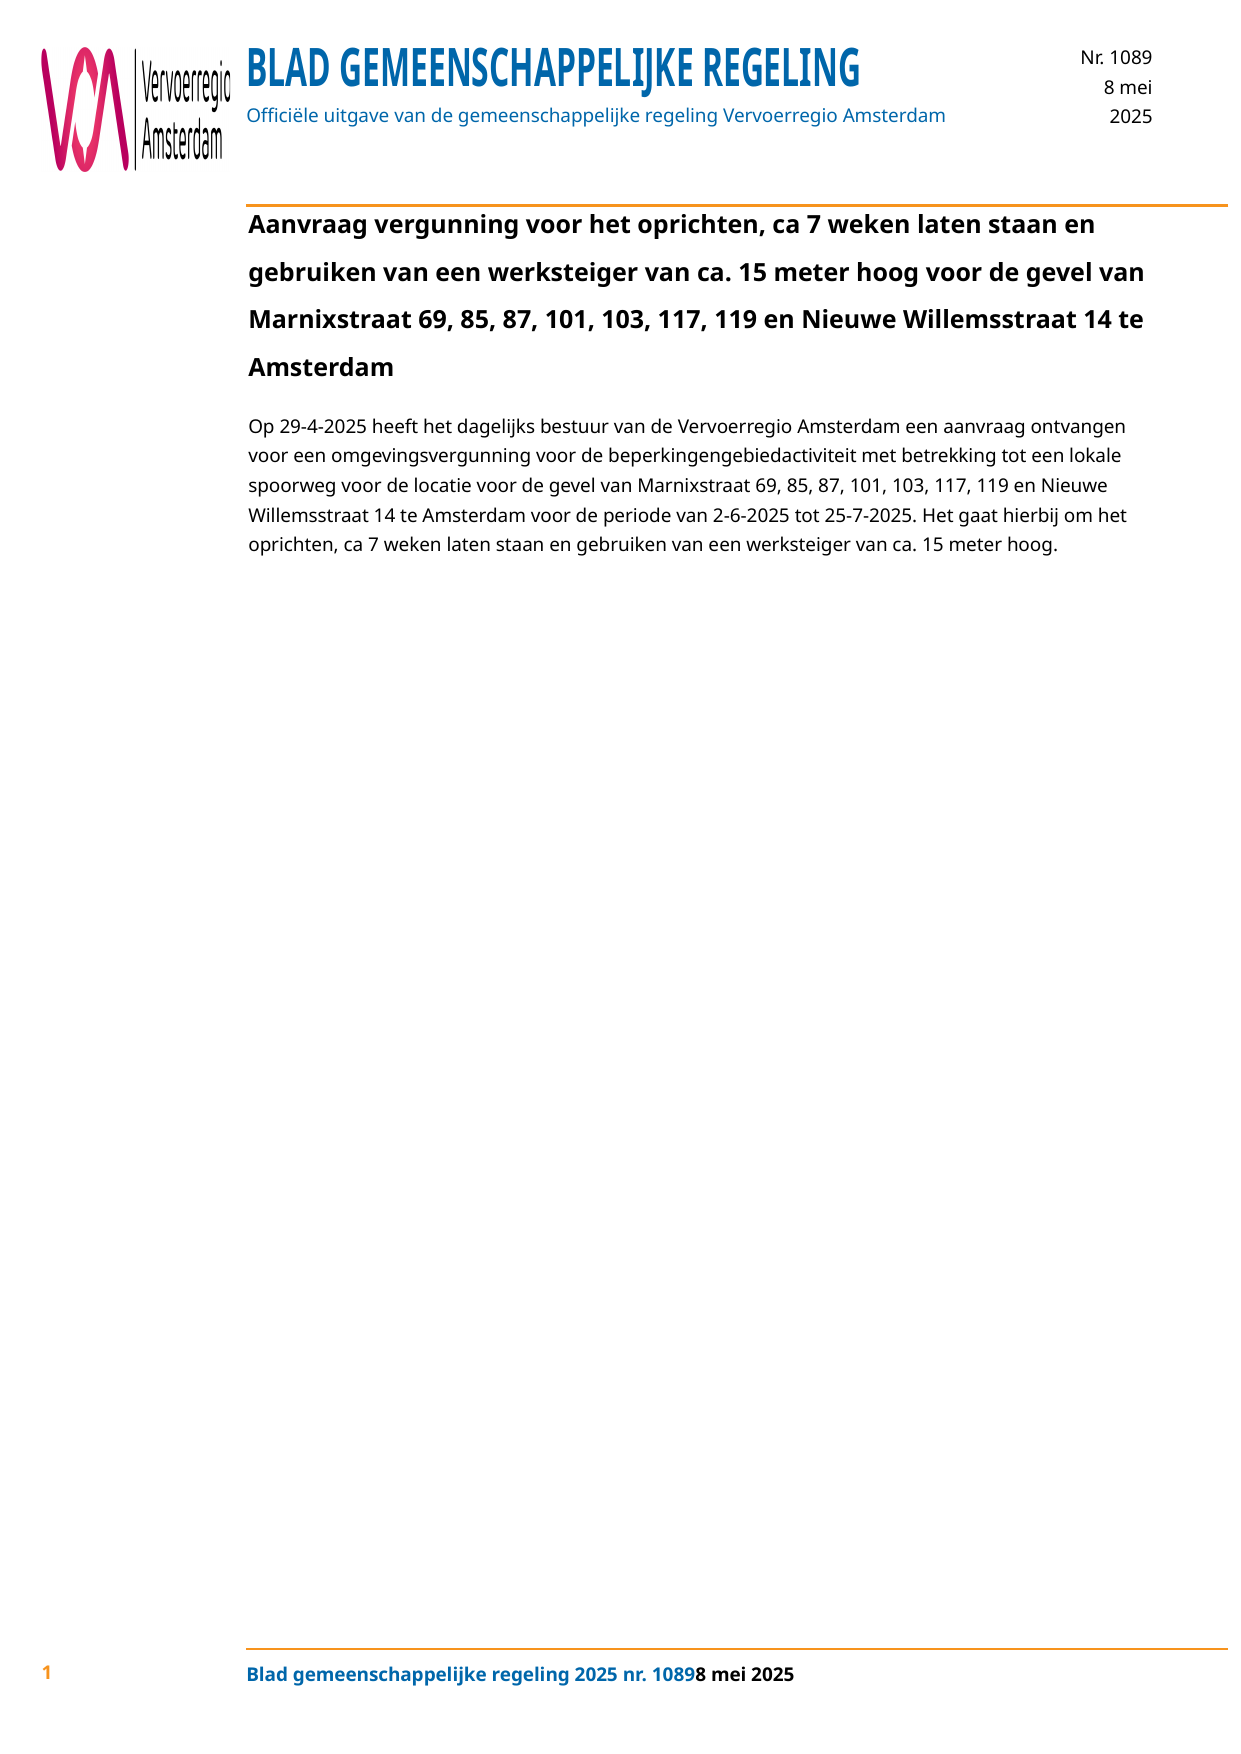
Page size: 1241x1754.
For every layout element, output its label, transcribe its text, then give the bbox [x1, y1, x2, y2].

picture [41, 47, 231, 172]
text Aanvraag vergunning voor het oprichten, ca 7 weken laten staan en gebruiken van een werksteiger van ca. 15 meter hoog voor de gevel van Marnixstraat 69, 85, 87, 101, 103, 117, 119 en Nieuwe Willemsstraat 14 te Amsterdam [248, 207, 1152, 384]
text Op 29-4-2025 heeft het dagelijks bestuur van de Vervoerregio Amsterdam een aanvraag ontvangen voor een omgevingsvergunning voor de beperkingengebiedactiviteit met betrekking tot een lokale spoorweg voor de locatie voor de gevel van Marnixstraat 69, 85, 87, 101, 103, 117, 119 en Nieuwe Willemsstraat 14 te Amsterdam voor de periode van 2-6-2025 tot 25-7-2025. Het gaat hierbij om het oprichten, ca 7 weken laten staan en gebruiken van een werksteiger van ca. 15 meter hoog. [248, 413, 1152, 557]
